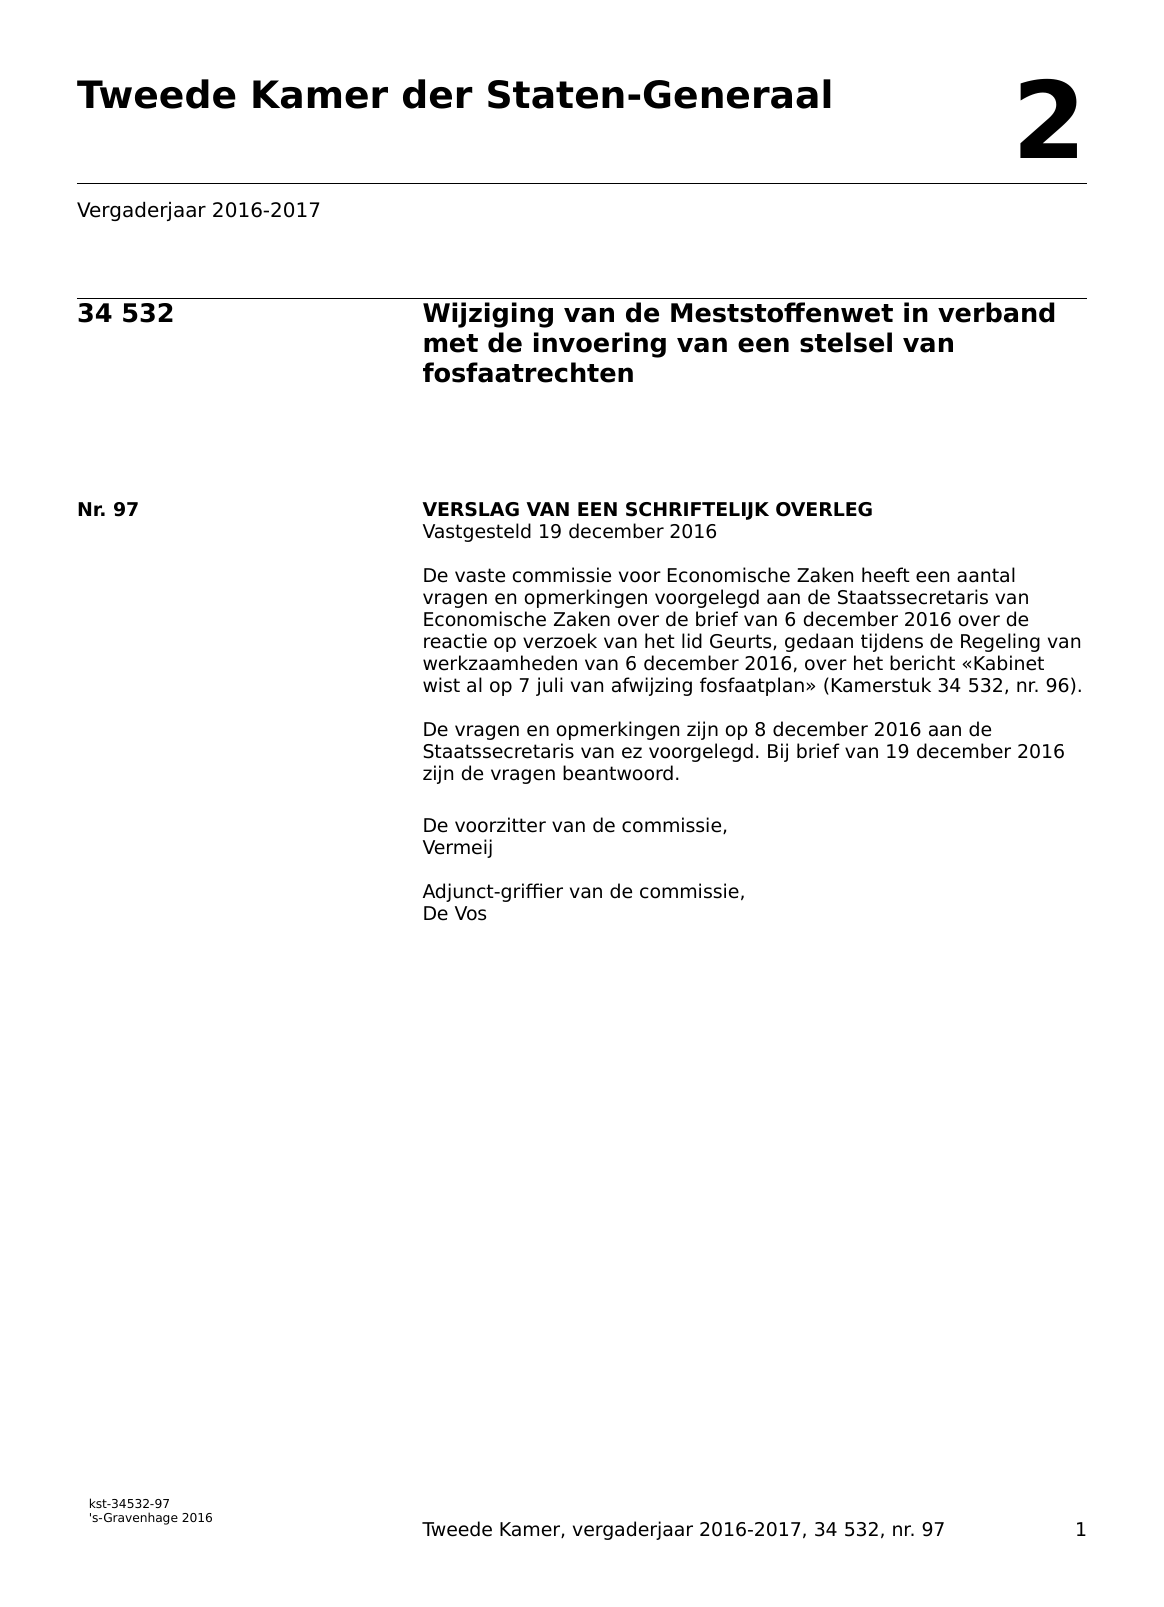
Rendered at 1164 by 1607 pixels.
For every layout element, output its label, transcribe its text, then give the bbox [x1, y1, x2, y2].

table_header 2 [886, 59, 1087, 183]
text De voorzitter van de commissie, Vermeij [422, 815, 1087, 859]
text kst-34532-97 [88, 1497, 323, 1511]
text Vastgesteld 19 december 2016 [422, 521, 1087, 543]
text Adjunct-griffier van de commissie, De Vos [422, 881, 1087, 925]
text De vragen en opmerkingen zijn op 8 december 2016 aan de Staatssecretaris van ez voorgelegd. Bij brief van 19 december 2016 zijn de vragen beantwoord. [422, 719, 1087, 785]
table_cell Vergaderjaar 2016-2017 [77, 184, 1087, 298]
subtitle 34 532 Wijziging van de Meststoffenwet in verband met de invoering van een stelsel van fosfaatrechten [77, 299, 1087, 388]
text De vaste commissie voor Economische Zaken heeft een aantal vragen en opmerkingen voorgelegd aan de Staatssecretaris van Economische Zaken over de brief van 6 december 2016 over de reactie op verzoek van het lid Geurts, gedaan tijdens de Regeling van werkzaamheden van 6 december 2016, over het bericht «Kabinet wist al op 7 juli van afwijzing fosfaatplan» (Kamerstuk 34 532, nr. 96). [422, 565, 1087, 697]
table_header Tweede Kamer der Staten-Generaal [77, 59, 886, 183]
text 's-Gravenhage 2016 [88, 1511, 323, 1525]
subtitle Nr. 97 VERSLAG VAN EEN SCHRIFTELIJK OVERLEG [77, 499, 1087, 521]
